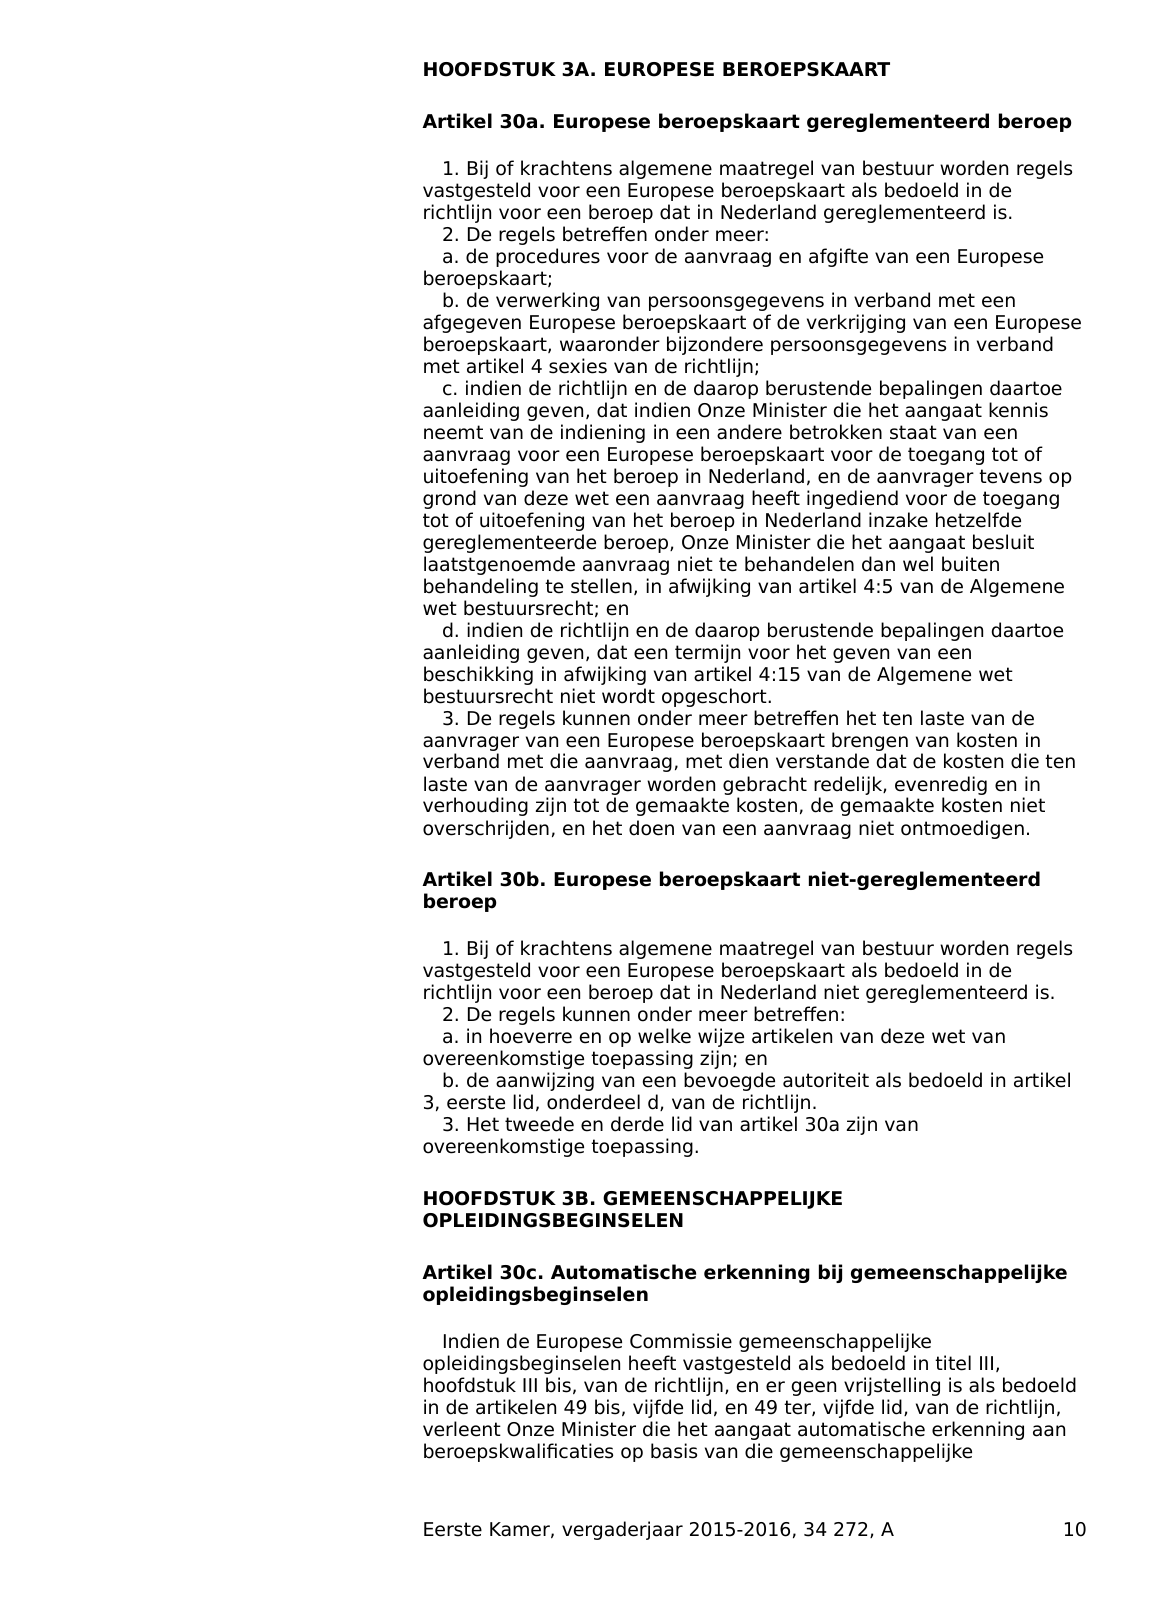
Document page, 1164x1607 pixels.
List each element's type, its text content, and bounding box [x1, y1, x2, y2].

text 1. Bij of krachtens algemene maatregel van bestuur worden regels vastgesteld voor een Europese beroepskaart als bedoeld in de richtlijn voor een beroep dat in Nederland niet gereglementeerd is. [422, 938, 1087, 1004]
subtitle HOOFDSTUK 3A. EUROPESE BEROEPSKAART [422, 59, 1087, 81]
subtitle Artikel 30a. Europese beroepskaart gereglementeerd beroep [422, 111, 1087, 133]
text a. de procedures voor de aanvraag en afgifte van een Europese beroepskaart; [422, 246, 1087, 290]
text 2. De regels betreffen onder meer: [422, 224, 1087, 246]
subtitle Artikel 30c. Automatische erkenning bij gemeenschappelijke opleidingsbeginselen [422, 1262, 1087, 1306]
text 3. De regels kunnen onder meer betreffen het ten laste van de aanvrager van een Europese beroepskaart brengen van kosten in verband met die aanvraag, met dien verstande dat de kosten die ten laste van de aanvrager worden gebracht redelijk, evenredig en in verhouding zijn tot de gemaakte kosten, de gemaakte kosten niet overschrijden, en het doen van een aanvraag niet ontmoedigen. [422, 707, 1087, 839]
text b. de aanwijzing van een bevoegde autoriteit als bedoeld in artikel 3, eerste lid, onderdeel d, van de richtlijn. [422, 1070, 1087, 1114]
text b. de verwerking van persoonsgegevens in verband met een afgegeven Europese beroepskaart of de verkrijging van een Europese beroepskaart, waaronder bijzondere persoonsgegevens in verband met artikel 4 sexies van de richtlijn; [422, 290, 1087, 378]
text 2. De regels kunnen onder meer betreffen: [422, 1004, 1087, 1026]
text c. indien de richtlijn en de daarop berustende bepalingen daartoe aanleiding geven, dat indien Onze Minister die het aangaat kennis neemt van de indiening in een andere betrokken staat van een aanvraag voor een Europese beroepskaart voor de toegang tot of uitoefening van het beroep in Nederland, en de aanvrager tevens op grond van deze wet een aanvraag heeft ingediend voor de toegang tot of uitoefening van het beroep in Nederland inzake hetzelfde gereglementeerde beroep, Onze Minister die het aangaat besluit laatstgenoemde aanvraag niet te behandelen dan wel buiten behandeling te stellen, in afwijking van artikel 4:5 van de Algemene wet bestuursrecht; en [422, 378, 1087, 619]
subtitle Artikel 30b. Europese beroepskaart niet-gereglementeerd beroep [422, 869, 1087, 913]
text 3. Het tweede en derde lid van artikel 30a zijn van overeenkomstige toepassing. [422, 1114, 1087, 1158]
text a. in hoeverre en op welke wijze artikelen van deze wet van overeenkomstige toepassing zijn; en [422, 1026, 1087, 1070]
text Indien de Europese Commissie gemeenschappelijke opleidingsbeginselen heeft vastgesteld als bedoeld in titel III, hoofdstuk III bis, van de richtlijn, en er geen vrijstelling is als bedoeld in de artikelen 49 bis, vijfde lid, en 49 ter, vijfde lid, van de richtlijn, verleent Onze Minister die het aangaat automatische erkenning aan beroepskwalificaties op basis van die gemeenschappelijke [422, 1331, 1087, 1463]
subtitle HOOFDSTUK 3B. GEMEENSCHAPPELIJKE OPLEIDINGSBEGINSELEN [422, 1188, 1087, 1232]
text d. indien de richtlijn en de daarop berustende bepalingen daartoe aanleiding geven, dat een termijn voor het geven van een beschikking in afwijking van artikel 4:15 van de Algemene wet bestuursrecht niet wordt opgeschort. [422, 619, 1087, 707]
text 1. Bij of krachtens algemene maatregel van bestuur worden regels vastgesteld voor een Europese beroepskaart als bedoeld in de richtlijn voor een beroep dat in Nederland gereglementeerd is. [422, 158, 1087, 224]
